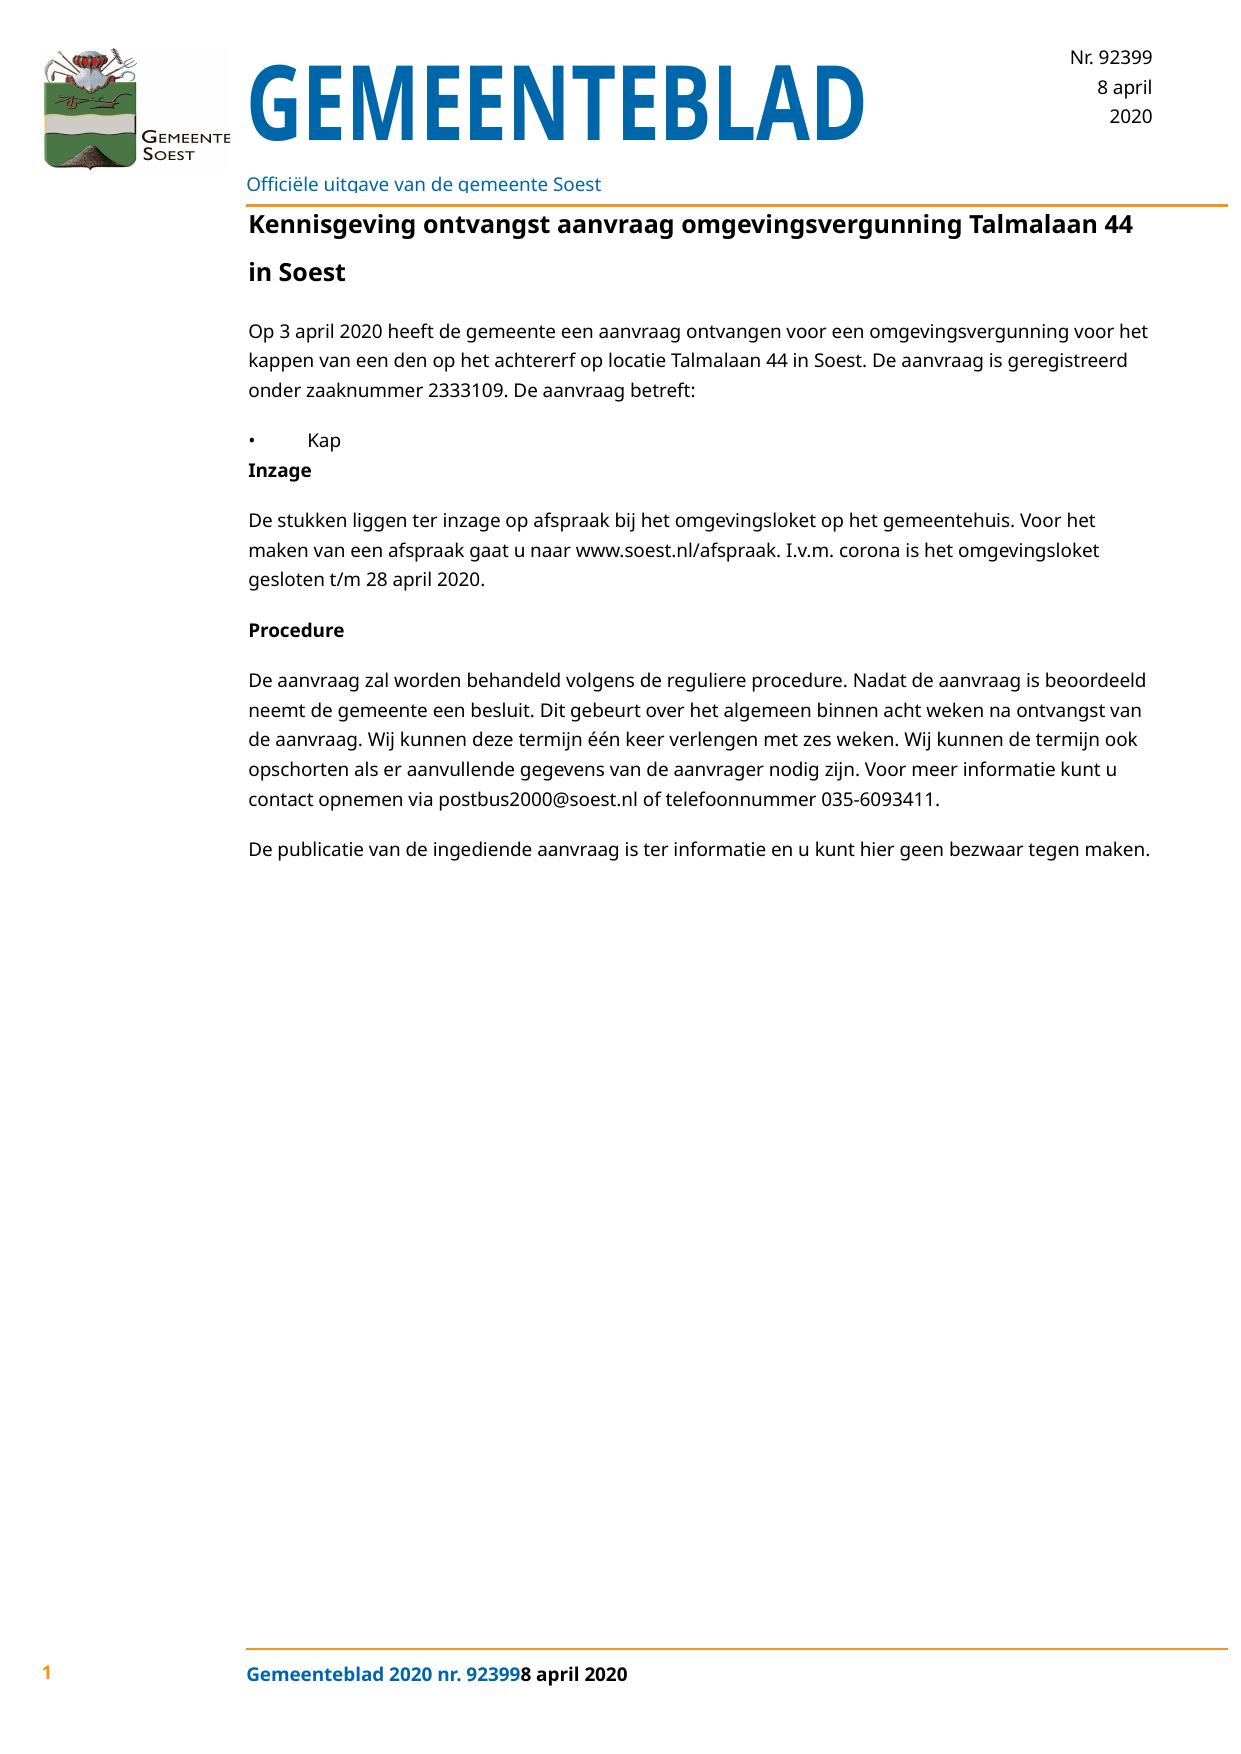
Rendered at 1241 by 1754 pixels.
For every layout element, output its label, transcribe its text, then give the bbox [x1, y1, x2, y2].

text Inzage [248, 457, 1152, 483]
text Op 3 april 2020 heeft de gemeente een aanvraag ontvangen voor een omgevingsvergunning voor het kappen van een den op het achtererf op locatie Talmalaan 44 in Soest. De aanvraag is geregistreerd onder zaaknummer 2333109. De aanvraag betreft: [248, 318, 1152, 403]
picture [41, 47, 231, 172]
text Kennisgeving ontvangst aanvraag omgevingsvergunning Talmalaan 44 in Soest [248, 207, 1152, 288]
text De aanvraag zal worden behandeld volgens de reguliere procedure. Nadat de aanvraag is beoordeeld neemt de gemeente een besluit. Dit gebeurt over het algemeen binnen acht weken na ontvangst van de aanvraag. Wij kunnen deze termijn één keer verlengen met zes weken. Wij kunnen de termijn ook opschorten als er aanvullende gegevens van de aanvrager nodig zijn. Voor meer informatie kunt u contact opnemen via postbus2000@soest.nl of telefoonnummer 035-6093411. [248, 667, 1152, 812]
text De publicatie van de ingediende aanvraag is ter informatie en u kunt hier geen bezwaar tegen maken. [248, 836, 1152, 862]
text Procedure [248, 617, 1152, 643]
list Kap [248, 427, 1152, 453]
text De stukken liggen ter inzage op afspraak bij het omgevingsloket op het gemeentehuis. Voor het maken van een afspraak gaat u naar www.soest.nl/afspraak. I.v.m. corona is het omgevingsloket gesloten t/m 28 april 2020. [248, 507, 1152, 592]
